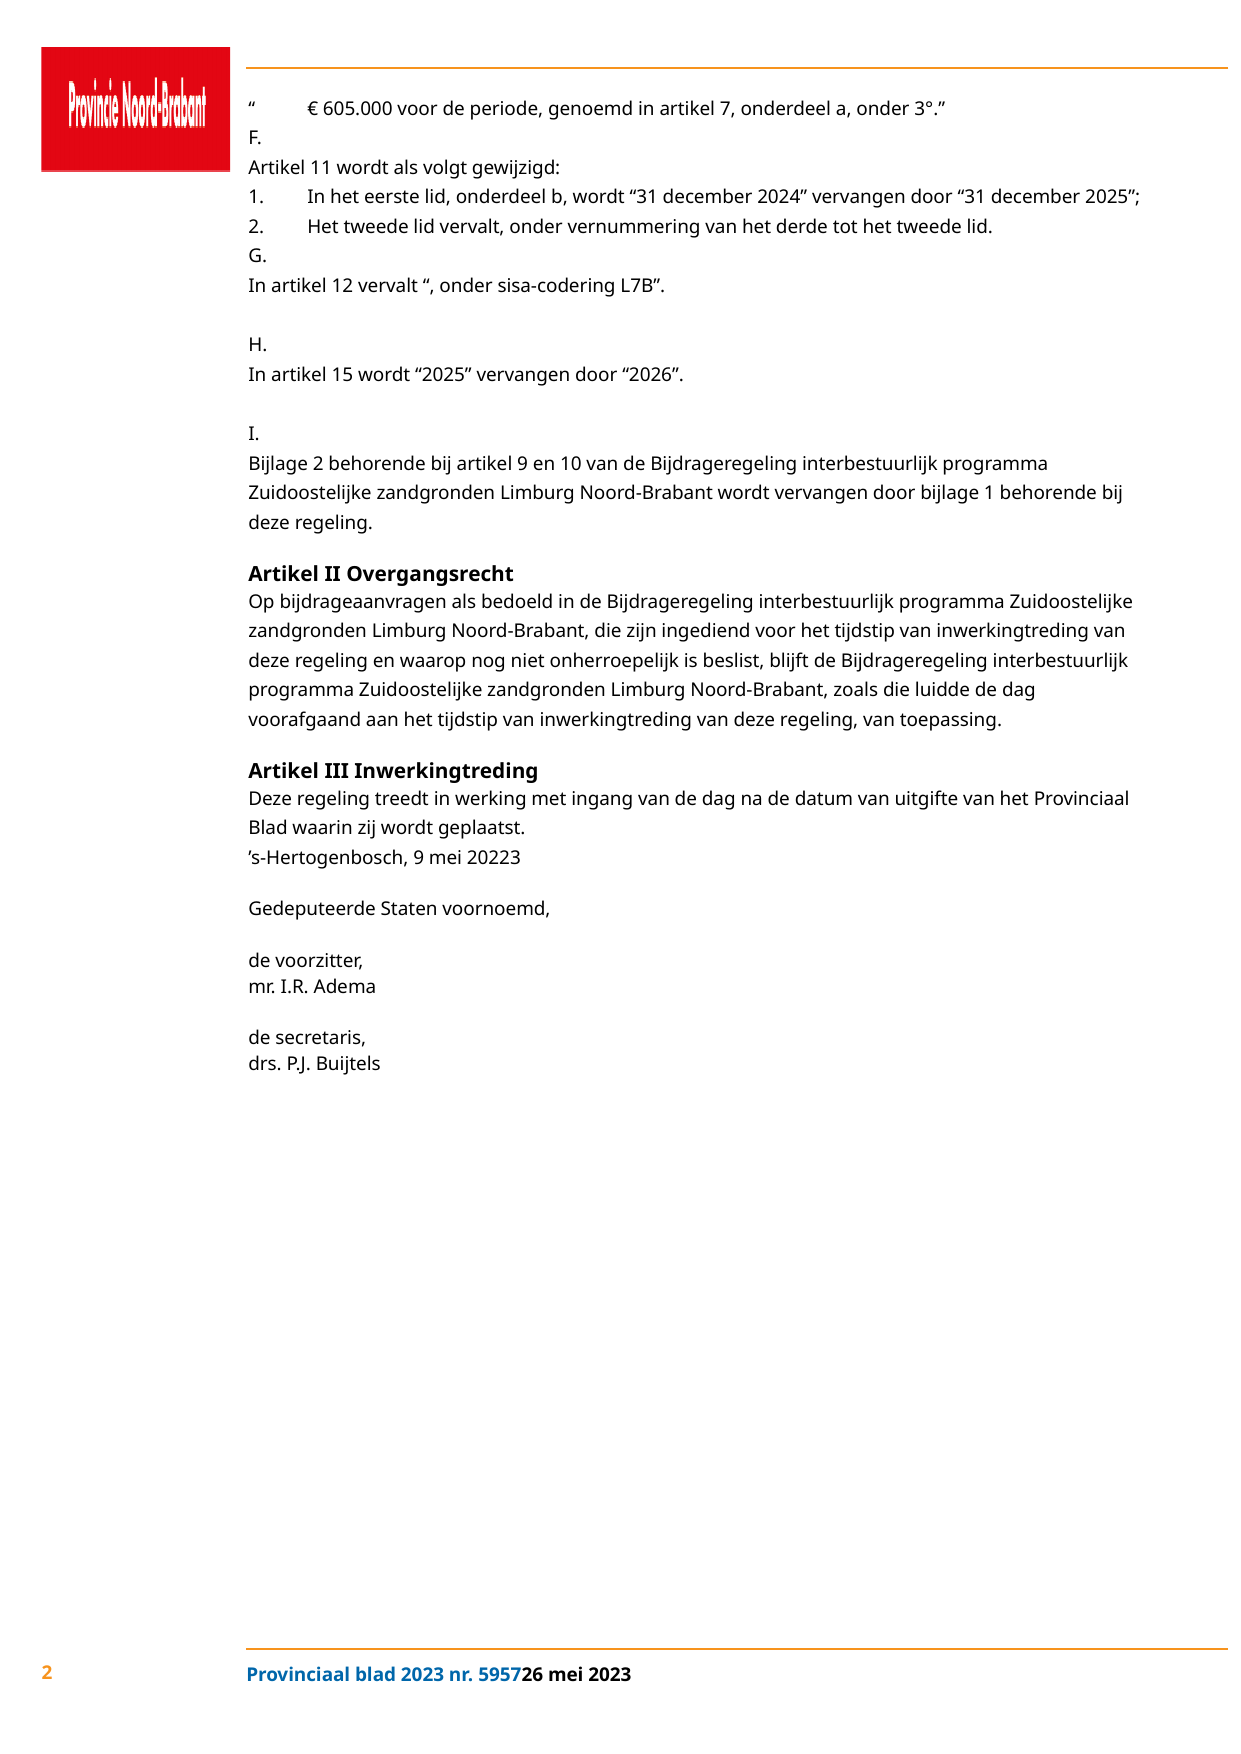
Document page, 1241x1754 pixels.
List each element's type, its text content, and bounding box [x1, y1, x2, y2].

text In artikel 15 wordt “2025” vervangen door “2026”. [248, 361, 1152, 387]
text H. [248, 331, 1152, 357]
picture [41, 47, 231, 172]
text de secretaris, [248, 1024, 1152, 1050]
text drs. P.J. Buijtels [248, 1050, 1152, 1076]
list € 605.000 voor de periode, genoemd in artikel 7, onderdeel a, onder 3°.” [248, 95, 1152, 121]
text Bijlage 2 behorende bij artikel 9 en 10 van de Bijdrageregeling interbestuurlijk programma Zuidoostelijke zandgronden Limburg Noord-Brabant wordt vervangen door bijlage 1 behorende bij deze regeling. [248, 450, 1152, 535]
text I. [248, 420, 1152, 446]
text F. [248, 124, 1152, 150]
text Gedeputeerde Staten voornoemd, [248, 896, 1152, 921]
text In artikel 12 vervalt “, onder sisa-codering L7B”. [248, 272, 1152, 298]
list Het tweede lid vervalt, onder vernummering van het derde tot het tweede lid. [248, 213, 1152, 239]
text ’s-Hertogenbosch, 9 mei 20223 [248, 844, 1152, 870]
text G. [248, 243, 1152, 268]
text Artikel III Inwerkingtreding [248, 757, 1152, 785]
text Op bijdrageaanvragen als bedoeld in de Bijdrageregeling interbestuurlijk programma Zuidoostelijke zandgronden Limburg Noord-Brabant, die zijn ingediend voor het tijdstip van inwerkingtreding van deze regeling en waarop nog niet onherroepelijk is beslist, blijft de Bijdrageregeling interbestuurlijk programma Zuidoostelijke zandgronden Limburg Noord-Brabant, zoals die luidde de dag voorafgaand aan het tijdstip van inwerkingtreding van deze regeling, van toepassing. [248, 588, 1152, 732]
text de voorzitter, [248, 947, 1152, 973]
text Deze regeling treedt in werking met ingang van de dag na de datum van uitgifte van het Provinciaal Blad waarin zij wordt geplaatst. [248, 785, 1152, 840]
text Artikel 11 wordt als volgt gewijzigd: [248, 154, 1152, 180]
list In het eerste lid, onderdeel b, wordt “31 december 2024” vervangen door “31 december 2025”; [248, 183, 1152, 209]
text mr. I.R. Adema [248, 973, 1152, 998]
text Artikel II Overgangsrecht [248, 559, 1152, 588]
